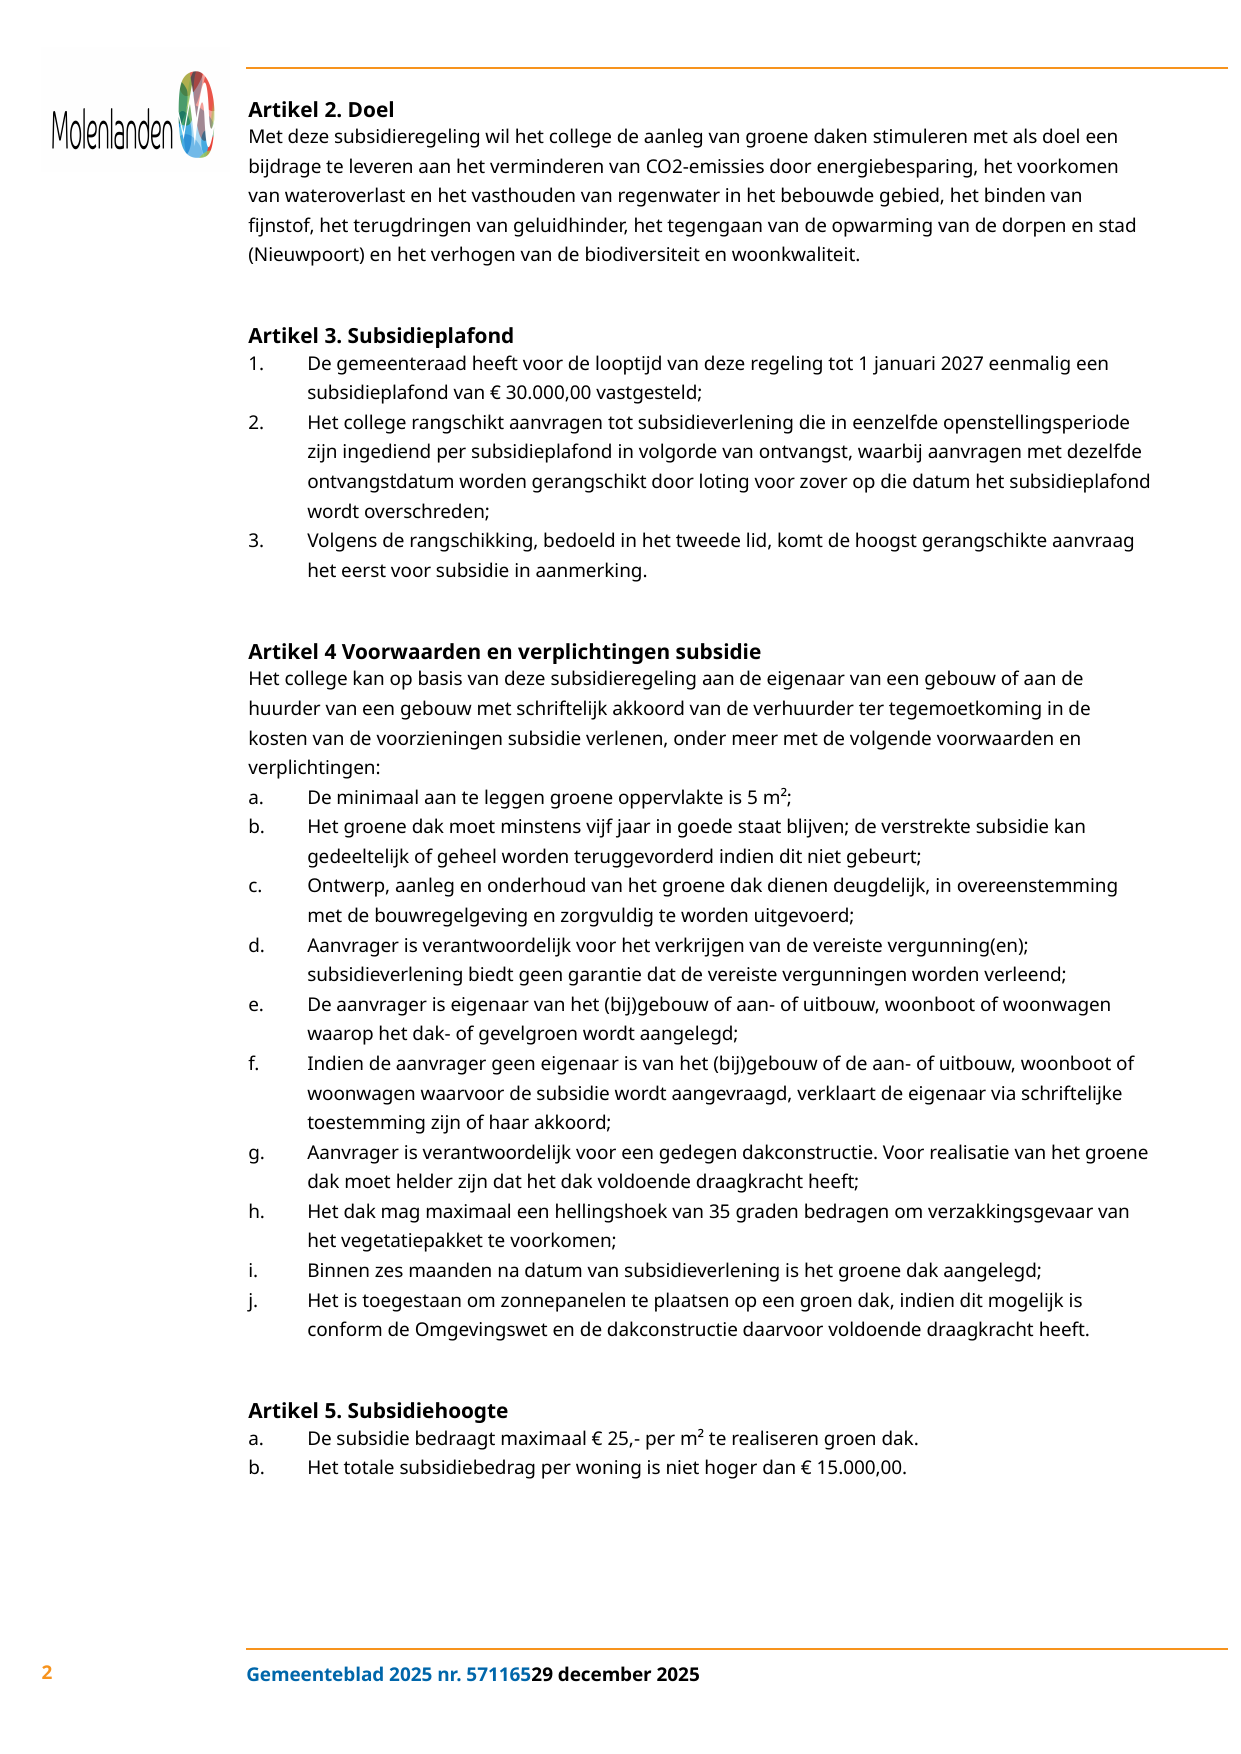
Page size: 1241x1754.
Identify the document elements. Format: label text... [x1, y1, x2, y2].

list Volgens de rangschikking, bedoeld in het tweede lid, komt de hoogst gerangschikte aanvraag het eerst voor subsidie in aanmerking. [248, 527, 1152, 583]
text Met deze subsidieregeling wil het college de aanleg van groene daken stimuleren met als doel een bijdrage te leveren aan het verminderen van CO2-emissies door energiebesparing, het voorkomen van wateroverlast en het vasthouden van regenwater in het bebouwde gebied, het binden van fijnstof, het terugdringen van geluidhinder, het tegengaan van de opwarming van de dorpen en stad (Nieuwpoort) en het verhogen van de biodiversiteit en woonkwaliteit. [248, 123, 1152, 267]
list De minimaal aan te leggen groene oppervlakte is 5 m²; [248, 784, 1152, 809]
list Het dak mag maximaal een hellingshoek van 35 graden bedragen om verzakkingsgevaar van het vegetatiepakket te voorkomen; [248, 1198, 1152, 1253]
text Artikel 5. Subsidiehoogte [248, 1396, 1152, 1425]
list De subsidie bedraagt maximaal € 25,- per m² te realiseren groen dak. [248, 1425, 1152, 1451]
list Aanvrager is verantwoordelijk voor een gedegen dakconstructie. Voor realisatie van het groene dak moet helder zijn dat het dak voldoende draagkracht heeft; [248, 1139, 1152, 1194]
text Het college kan op basis van deze subsidieregeling aan de eigenaar van een gebouw of aan de huurder van een gebouw met schriftelijk akkoord van de verhuurder ter tegemoetkoming in de kosten van de voorzieningen subsidie verlenen, onder meer met de volgende voorwaarden en verplichtingen: [248, 666, 1152, 780]
text Artikel 2. Doel [248, 95, 1152, 123]
list Het groene dak moet minstens vijf jaar in goede staat blijven; de verstrekte subsidie kan gedeeltelijk of geheel worden teruggevorderd indien dit niet gebeurt; [248, 813, 1152, 869]
list Binnen zes maanden na datum van subsidieverlening is het groene dak aangelegd; [248, 1257, 1152, 1283]
list Ontwerp, aanleg en onderhoud van het groene dak dienen deugdelijk, in overeenstemming met de bouwregelgeving en zorgvuldig te worden uitgevoerd; [248, 873, 1152, 928]
list Het is toegestaan om zonnepanelen te plaatsen op een groen dak, indien dit mogelijk is conform de Omgevingswet en de dakconstructie daarvoor voldoende draagkracht heeft. [248, 1287, 1152, 1342]
list De aanvrager is eigenaar van het (bij)gebouw of aan- of uitbouw, woonboot of woonwagen waarop het dak- of gevelgroen wordt aangelegd; [248, 991, 1152, 1046]
list Het college rangschikt aanvragen tot subsidieverlening die in eenzelfde openstellingsperiode zijn ingediend per subsidieplafond in volgorde van ontvangst, waarbij aanvragen met dezelfde ontvangstdatum worden gerangschikt door loting voor zover op die datum het subsidieplafond wordt overschreden; [248, 409, 1152, 524]
text Artikel 4 Voorwaarden en verplichtingen subsidie [248, 637, 1152, 666]
text Artikel 3. Subsidieplafond [248, 322, 1152, 350]
list Aanvrager is verantwoordelijk voor het verkrijgen van de vereiste vergunning(en); subsidieverlening biedt geen garantie dat de vereiste vergunningen worden verleend; [248, 932, 1152, 987]
list De gemeenteraad heeft voor de looptijd van deze regeling tot 1 januari 2027 eenmalig een subsidieplafond van € 30.000,00 vastgesteld; [248, 350, 1152, 405]
picture [41, 47, 231, 172]
list Indien de aanvrager geen eigenaar is van het (bij)gebouw of de aan- of uitbouw, woonboot of woonwagen waarvoor de subsidie wordt aangevraagd, verklaart de eigenaar via schriftelijke toestemming zijn of haar akkoord; [248, 1050, 1152, 1135]
list Het totale subsidiebedrag per woning is niet hoger dan € 15.000,00. [248, 1454, 1152, 1480]
